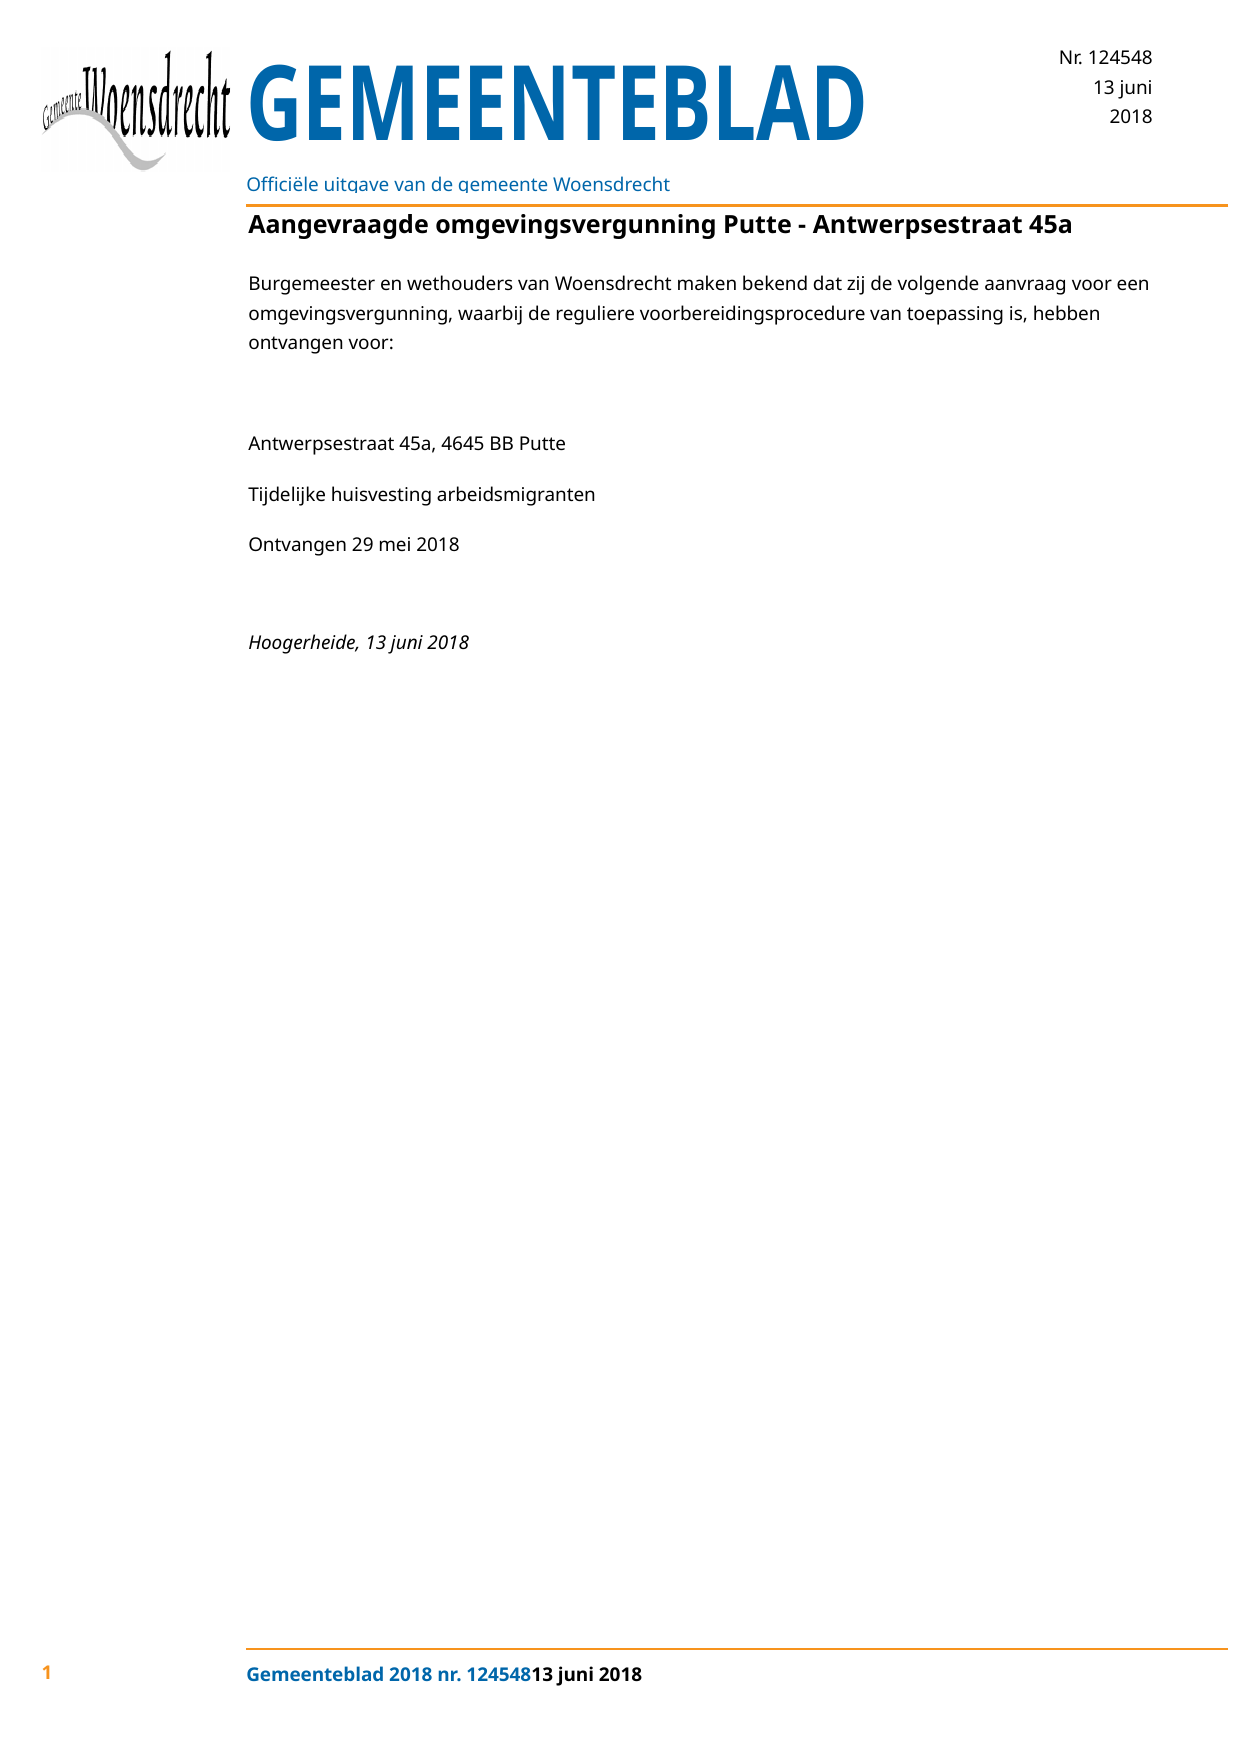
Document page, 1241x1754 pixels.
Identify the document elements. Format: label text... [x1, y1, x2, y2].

text Aangevraagde omgevingsvergunning Putte - Antwerpsestraat 45a [248, 207, 1152, 241]
picture [41, 47, 231, 172]
text Tijdelijke huisvesting arbeidsmigranten [248, 481, 1152, 506]
text Burgemeester en wethouders van Woensdrecht maken bekend dat zij de volgende aanvraag voor een omgevingsvergunning, waarbij de reguliere voorbereidingsprocedure van toepassing is, hebben ontvangen voor: [248, 270, 1152, 355]
text Antwerpsestraat 45a, 4645 BB Putte [248, 430, 1152, 456]
text Ontvangen 29 mei 2018 [248, 531, 1152, 557]
text Hoogerheide, 13 juni 2018 [248, 629, 1152, 655]
